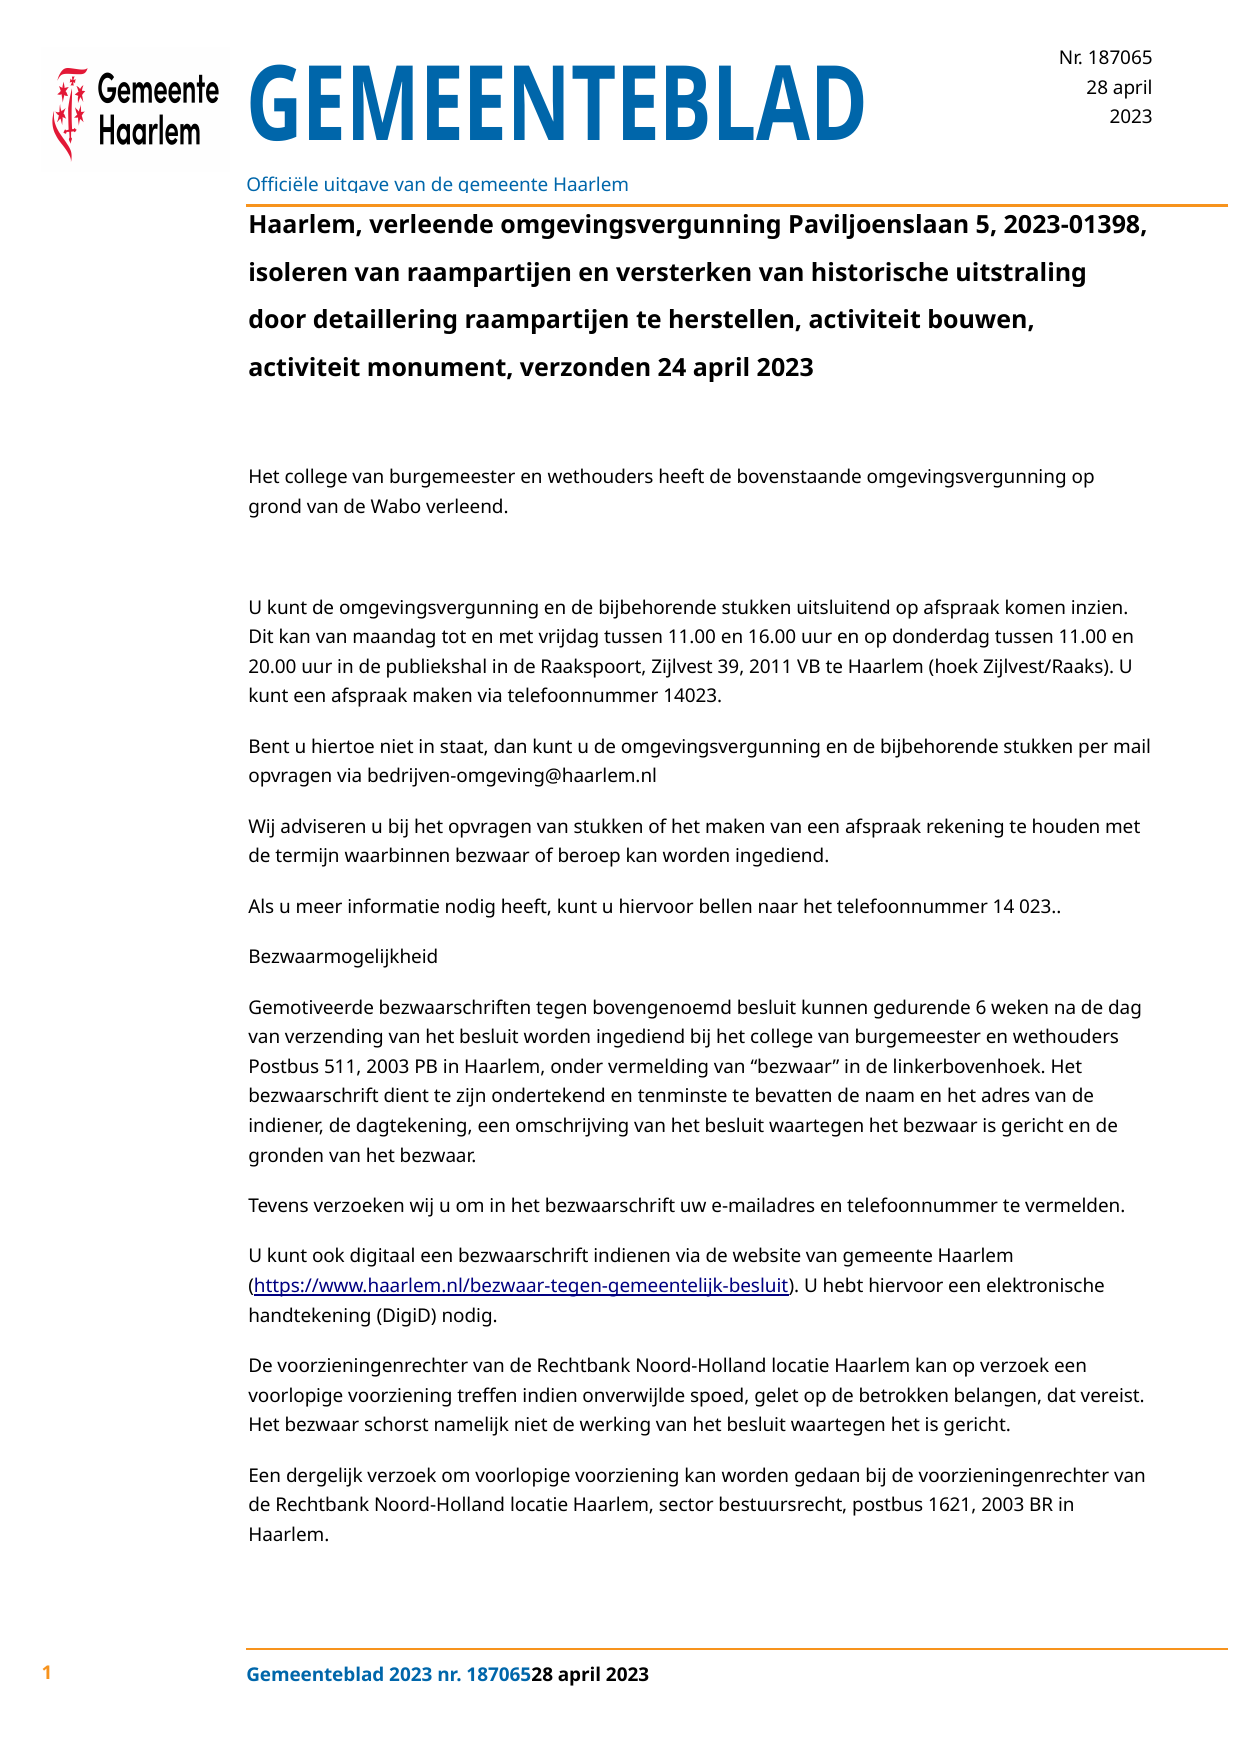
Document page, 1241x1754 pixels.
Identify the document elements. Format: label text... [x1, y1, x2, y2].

text U kunt de omgevingsvergunning en de bijbehorende stukken uitsluitend op afspraak komen inzien. Dit kan van maandag tot en met vrijdag tussen 11.00 en 16.00 uur en op donderdag tussen 11.00 en 20.00 uur in de publiekshal in de Raakspoort, Zijlvest 39, 2011 VB te Haarlem (hoek Zijlvest/Raaks). U kunt een afspraak maken via telefoonnummer 14023. [248, 594, 1152, 708]
text Bent u hiertoe niet in staat, dan kunt u de omgevingsvergunning en de bijbehorende stukken per mail opvragen via bedrijven-omgeving@haarlem.nl [248, 733, 1152, 788]
picture [41, 47, 231, 172]
text De voorzieningenrechter van de Rechtbank Noord-Holland locatie Haarlem kan op verzoek een voorlopige voorziening treffen indien onverwijlde spoed, gelet op de betrokken belangen, dat vereist. Het bezwaar schorst namelijk niet de werking van het besluit waartegen het is gericht. [248, 1352, 1152, 1437]
text Wij adviseren u bij het opvragen van stukken of het maken van een afspraak rekening te houden met de termijn waarbinnen bezwaar of beroep kan worden ingediend. [248, 813, 1152, 868]
text Het college van burgemeester en wethouders heeft de bovenstaande omgevingsvergunning op grond van de Wabo verleend. [248, 463, 1152, 519]
text Gemotiveerde bezwaarschriften tegen bovengenoemd besluit kunnen gedurende 6 weken na de dag van verzending van het besluit worden ingediend bij het college van burgemeester en wethouders Postbus 511, 2003 PB in Haarlem, onder vermelding van “bezwaar” in de linkerbovenhoek. Het bezwaarschrift dient te zijn ondertekend en tenminste te bevatten de naam en het adres van de indiener, de dagtekening, een omschrijving van het besluit waartegen het bezwaar is gericht en de gronden van het bezwaar. [248, 994, 1152, 1168]
text Bezwaarmogelijkheid [248, 943, 1152, 969]
text Haarlem, verleende omgevingsvergunning Paviljoenslaan 5, 2023-01398, isoleren van raampartijen en versterken van historische uitstraling door detaillering raampartijen te herstellen, activiteit bouwen, activiteit monument, verzonden 24 april 2023 [248, 207, 1152, 384]
text U kunt ook digitaal een bezwaarschrift indienen via de website van gemeente Haarlem (https://www.haarlem.nl/bezwaar-tegen-gemeentelijk-besluit). U hebt hiervoor een elektronische handtekening (DigiD) nodig. [248, 1243, 1152, 1328]
text Als u meer informatie nodig heeft, kunt u hiervoor bellen naar het telefoonnummer 14 023.. [248, 893, 1152, 919]
text Een dergelijk verzoek om voorlopige voorziening kan worden gedaan bij de voorzieningenrechter van de Rechtbank Noord-Holland locatie Haarlem, sector bestuursrecht, postbus 1621, 2003 BR in Haarlem. [248, 1462, 1152, 1547]
text Tevens verzoeken wij u om in het bezwaarschrift uw e-mailadres en telefoonnummer te vermelden. [248, 1192, 1152, 1218]
